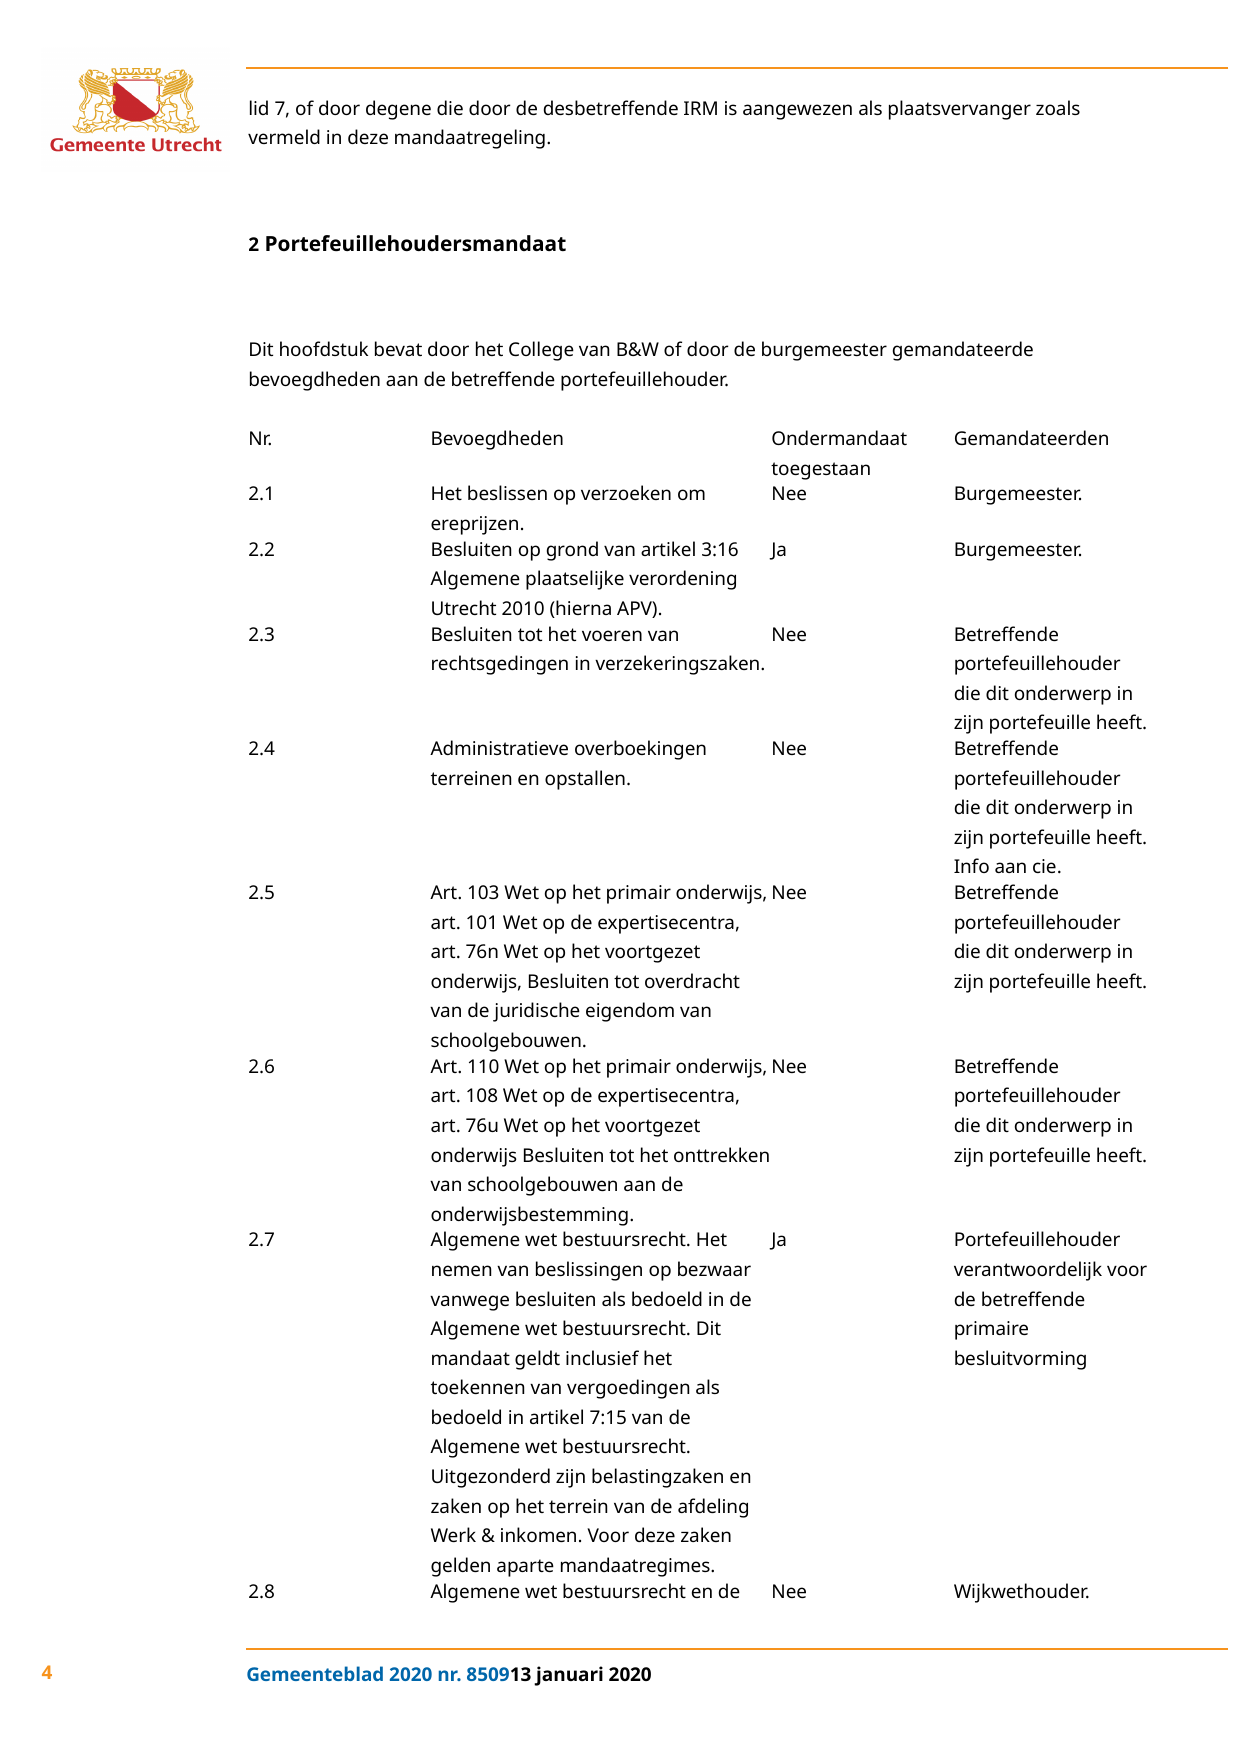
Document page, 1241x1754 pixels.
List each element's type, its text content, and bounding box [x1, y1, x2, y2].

table_cell Art. 110 Wet op het primair onderwijs, art. 108 Wet op de expertisecentra, art. 76u Wet op het voortgezet onderwijs Besluiten tot het onttrekken van schoolgebouwen aan de onderwijsbestemming. [430, 1053, 771, 1227]
text 2 Portefeuillehoudersmandaat [248, 229, 1152, 258]
table_cell Nee [771, 1578, 953, 1603]
table_cell Betreffende portefeuillehouder die dit onderwerp in zijn portefeuille heeft. [954, 621, 1152, 735]
table_header Ondermandaat toegestaan [771, 425, 953, 481]
table_cell Ja [771, 1227, 953, 1578]
table_cell Administratieve overboekingen terreinen en opstallen. [430, 735, 771, 879]
table_cell Nee [771, 1053, 953, 1227]
table_cell Ja [771, 536, 953, 621]
table_cell Burgemeester. [954, 536, 1152, 621]
table_cell Algemene wet bestuursrecht en de [430, 1578, 771, 1603]
table_cell Burgemeester. [954, 481, 1152, 536]
table_header Nr. [248, 425, 430, 481]
picture [41, 47, 231, 172]
table_cell 2.1 [248, 481, 430, 536]
table_cell 2.3 [248, 621, 430, 735]
text Dit hoofdstuk bevat door het College van B&W of door de burgemeester gemandateerde bevoegdheden aan de betreffende portefeuillehouder. [248, 336, 1152, 392]
table_cell Algemene wet bestuursrecht. Het nemen van beslissingen op bezwaar vanwege besluiten als bedoeld in de Algemene wet bestuursrecht. Dit mandaat geldt inclusief het toekennen van vergoedingen als bedoeld in artikel 7:15 van de Algemene wet bestuursrecht. Uitgezonderd zijn belastingzaken en zaken op het terrein van de afdeling Werk & inkomen. Voor deze zaken gelden aparte mandaatregimes. [430, 1227, 771, 1578]
table_cell Nee [771, 621, 953, 735]
table_cell 2.6 [248, 1053, 430, 1227]
table_cell 2.7 [248, 1227, 430, 1578]
table_cell Betreffende portefeuillehouder die dit onderwerp in zijn portefeuille heeft. [954, 879, 1152, 1053]
table_cell Betreffende portefeuillehouder die dit onderwerp in zijn portefeuille heeft. Info aan cie. [954, 735, 1152, 879]
table_cell 2.5 [248, 879, 430, 1053]
table_cell Portefeuillehouder verantwoordelijk voor de betreffende primaire besluitvorming [954, 1227, 1152, 1578]
table_cell Betreffende portefeuillehouder die dit onderwerp in zijn portefeuille heeft. [954, 1053, 1152, 1227]
table_cell Nee [771, 879, 953, 1053]
table_cell Nee [771, 735, 953, 879]
table_cell Besluiten tot het voeren van rechtsgedingen in verzekeringszaken. [430, 621, 771, 735]
table_cell Nee [771, 481, 953, 536]
table_cell 2.4 [248, 735, 430, 879]
table_cell Besluiten op grond van artikel 3:16 Algemene plaatselijke verordening Utrecht 2010 (hierna APV). [430, 536, 771, 621]
table_cell 2.8 [248, 1578, 430, 1603]
text lid 7, of door degene die door de desbetreffende IRM is aangewezen als plaatsvervanger zoals vermeld in deze mandaatregeling. [248, 95, 1152, 150]
table_cell 2.2 [248, 536, 430, 621]
table_cell Het beslissen op verzoeken om ereprijzen. [430, 481, 771, 536]
table_cell Art. 103 Wet op het primair onderwijs, art. 101 Wet op de expertisecentra, art. 76n Wet op het voortgezet onderwijs, Besluiten tot overdracht van de juridische eigendom van schoolgebouwen. [430, 879, 771, 1053]
table_header Gemandateerden [954, 425, 1152, 481]
table_header Bevoegdheden [430, 425, 771, 481]
table_cell Wijkwethouder. [954, 1578, 1152, 1603]
